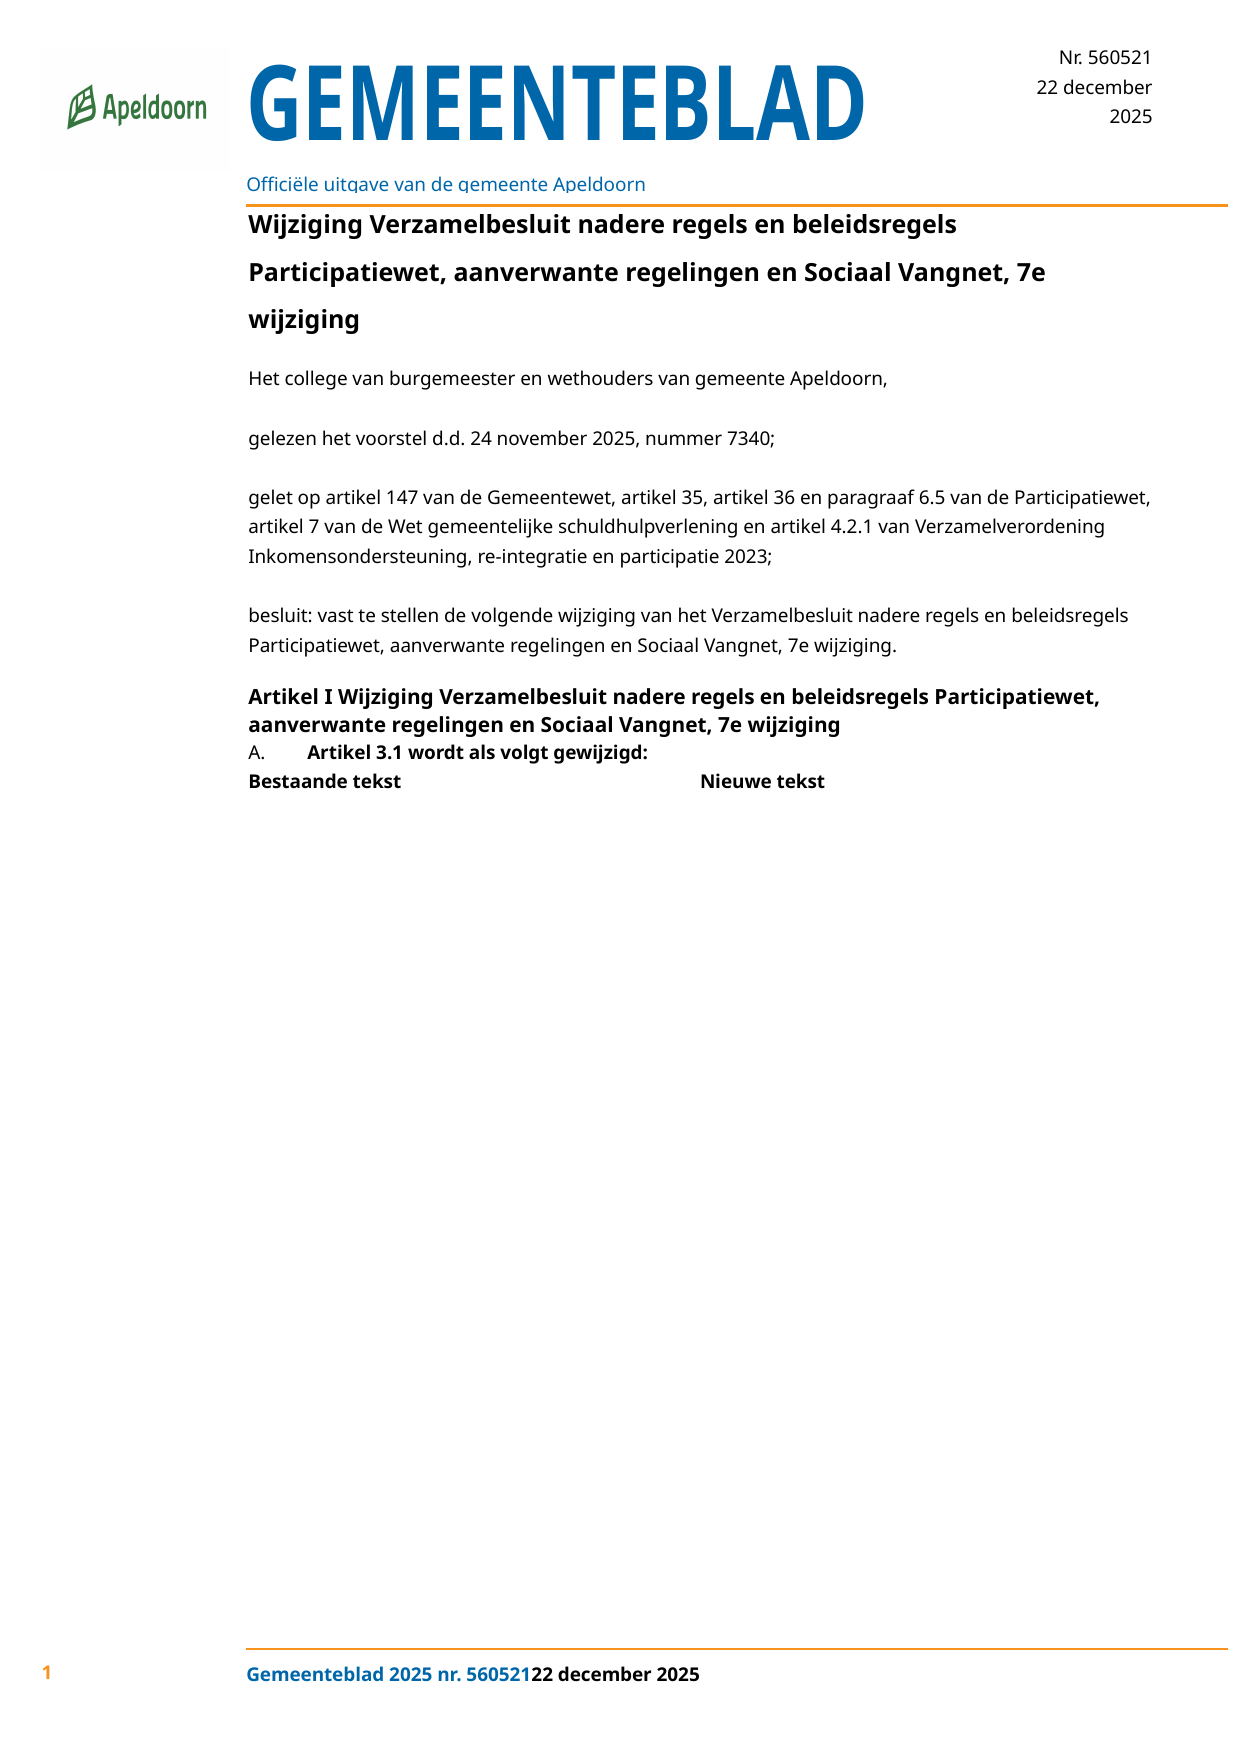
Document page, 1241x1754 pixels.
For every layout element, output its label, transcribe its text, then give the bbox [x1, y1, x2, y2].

text Wijziging Verzamelbesluit nadere regels en beleidsregels Participatiewet, aanverwante regelingen en Sociaal Vangnet, 7e wijziging [248, 207, 1152, 336]
table_header Nieuwe tekst [700, 769, 1152, 794]
text gelezen het voorstel d.d. 24 november 2025, nummer 7340; [248, 425, 1152, 450]
text besluit: vast te stellen de volgende wijziging van het Verzamelbesluit nadere regels en beleidsregels Participatiewet, aanverwante regelingen en Sociaal Vangnet, 7e wijziging. [248, 602, 1152, 657]
text Artikel I Wijziging Verzamelbesluit nadere regels en beleidsregels Participatiewet, aanverwante regelingen en Sociaal Vangnet, 7e wijziging [248, 682, 1152, 739]
table_header Bestaande tekst [248, 769, 700, 794]
picture [41, 47, 231, 172]
text Het college van burgemeester en wethouders van gemeente Apeldoorn, [248, 366, 1152, 391]
list Artikel 3.1 wordt als volgt gewijzigd: [248, 739, 1152, 765]
text gelet op artikel 147 van de Gemeentewet, artikel 35, artikel 36 en paragraaf 6.5 van de Participatiewet, artikel 7 van de Wet gemeentelijke schuldhulpverlening en artikel 4.2.1 van Verzamelverordening Inkomensondersteuning, re-integratie en participatie 2023; [248, 484, 1152, 569]
